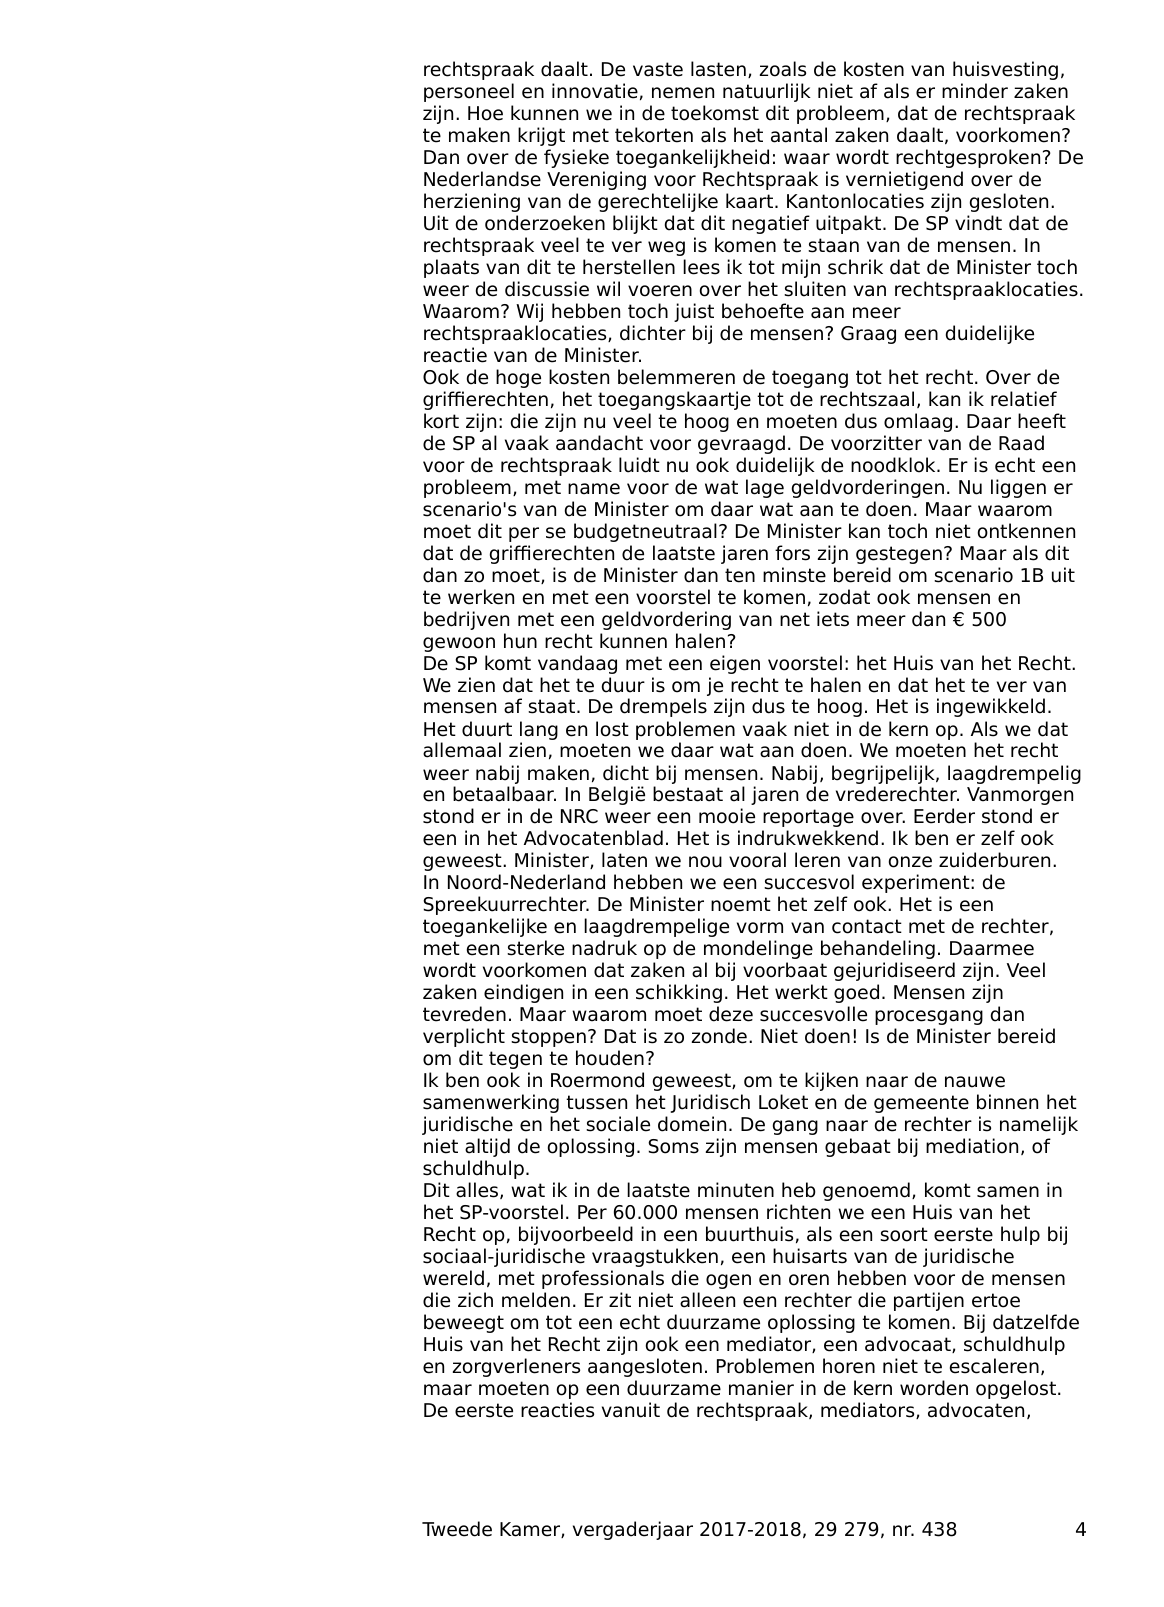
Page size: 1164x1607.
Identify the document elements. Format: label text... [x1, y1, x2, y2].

text De SP komt vandaag met een eigen voorstel: het Huis van het Recht. We zien dat het te duur is om je recht te halen en dat het te ver van mensen af staat. De drempels zijn dus te hoog. Het is ingewikkeld. Het duurt lang en lost problemen vaak niet in de kern op. Als we dat allemaal zien, moeten we daar wat aan doen. We moeten het recht weer nabij maken, dicht bij mensen. Nabij, begrijpelijk, laagdrempelig en betaalbaar. In België bestaat al jaren de vrederechter. Vanmorgen stond er in de NRC weer een mooie reportage over. Eerder stond er een in het Advocatenblad. Het is indrukwekkend. Ik ben er zelf ook geweest. Minister, laten we nou vooral leren van onze zuiderburen. [422, 652, 1087, 872]
text Ook de hoge kosten belemmeren de toegang tot het recht. Over de griffierechten, het toegangskaartje tot de rechtszaal, kan ik relatief kort zijn: die zijn nu veel te hoog en moeten dus omlaag. Daar heeft de SP al vaak aandacht voor gevraagd. De voorzitter van de Raad voor de rechtspraak luidt nu ook duidelijk de noodklok. Er is echt een probleem, met name voor de wat lage geldvorderingen. Nu liggen er scenario's van de Minister om daar wat aan te doen. Maar waarom moet dit per se budgetneutraal? De Minister kan toch niet ontkennen dat de griffierechten de laatste jaren fors zijn gestegen? Maar als dit dan zo moet, is de Minister dan ten minste bereid om scenario 1B uit te werken en met een voorstel te komen, zodat ook mensen en bedrijven met een geldvordering van net iets meer dan € 500 gewoon hun recht kunnen halen? [422, 367, 1087, 652]
text In Noord-Nederland hebben we een succesvol experiment: de Spreekuurrechter. De Minister noemt het zelf ook. Het is een toegankelijke en laagdrempelige vorm van contact met de rechter, met een sterke nadruk op de mondelinge behandeling. Daarmee wordt voorkomen dat zaken al bij voorbaat gejuridiseerd zijn. Veel zaken eindigen in een schikking. Het werkt goed. Mensen zijn tevreden. Maar waarom moet deze succesvolle procesgang dan verplicht stoppen? Dat is zo zonde. Niet doen! Is de Minister bereid om dit tegen te houden? [422, 872, 1087, 1070]
text Dit alles, wat ik in de laatste minuten heb genoemd, komt samen in het SP-voorstel. Per 60.000 mensen richten we een Huis van het Recht op, bijvoorbeeld in een buurthuis, als een soort eerste hulp bij sociaal-juridische vraagstukken, een huisarts van de juridische wereld, met professionals die ogen en oren hebben voor de mensen die zich melden. Er zit niet alleen een rechter die partijen ertoe beweegt om tot een echt duurzame oplossing te komen. Bij datzelfde Huis van het Recht zijn ook een mediator, een advocaat, schuldhulp en zorgverleners aangesloten. Problemen horen niet te escaleren, maar moeten op een duurzame manier in de kern worden opgelost. De eerste reacties vanuit de rechtspraak, mediators, advocaten, [422, 1180, 1087, 1422]
text Dan over de fysieke toegankelijkheid: waar wordt rechtgesproken? De Nederlandse Vereniging voor Rechtspraak is vernietigend over de herziening van de gerechtelijke kaart. Kantonlocaties zijn gesloten. Uit de onderzoeken blijkt dat dit negatief uitpakt. De SP vindt dat de rechtspraak veel te ver weg is komen te staan van de mensen. In plaats van dit te herstellen lees ik tot mijn schrik dat de Minister toch weer de discussie wil voeren over het sluiten van rechtspraaklocaties. Waarom? Wij hebben toch juist behoefte aan meer rechtspraaklocaties, dichter bij de mensen? Graag een duidelijke reactie van de Minister. [422, 147, 1087, 367]
text rechtspraak daalt. De vaste lasten, zoals de kosten van huisvesting, personeel en innovatie, nemen natuurlijk niet af als er minder zaken zijn. Hoe kunnen we in de toekomst dit probleem, dat de rechtspraak te maken krijgt met tekorten als het aantal zaken daalt, voorkomen? [422, 59, 1087, 147]
text Ik ben ook in Roermond geweest, om te kijken naar de nauwe samenwerking tussen het Juridisch Loket en de gemeente binnen het juridische en het sociale domein. De gang naar de rechter is namelijk niet altijd de oplossing. Soms zijn mensen gebaat bij mediation, of schuldhulp. [422, 1070, 1087, 1180]
